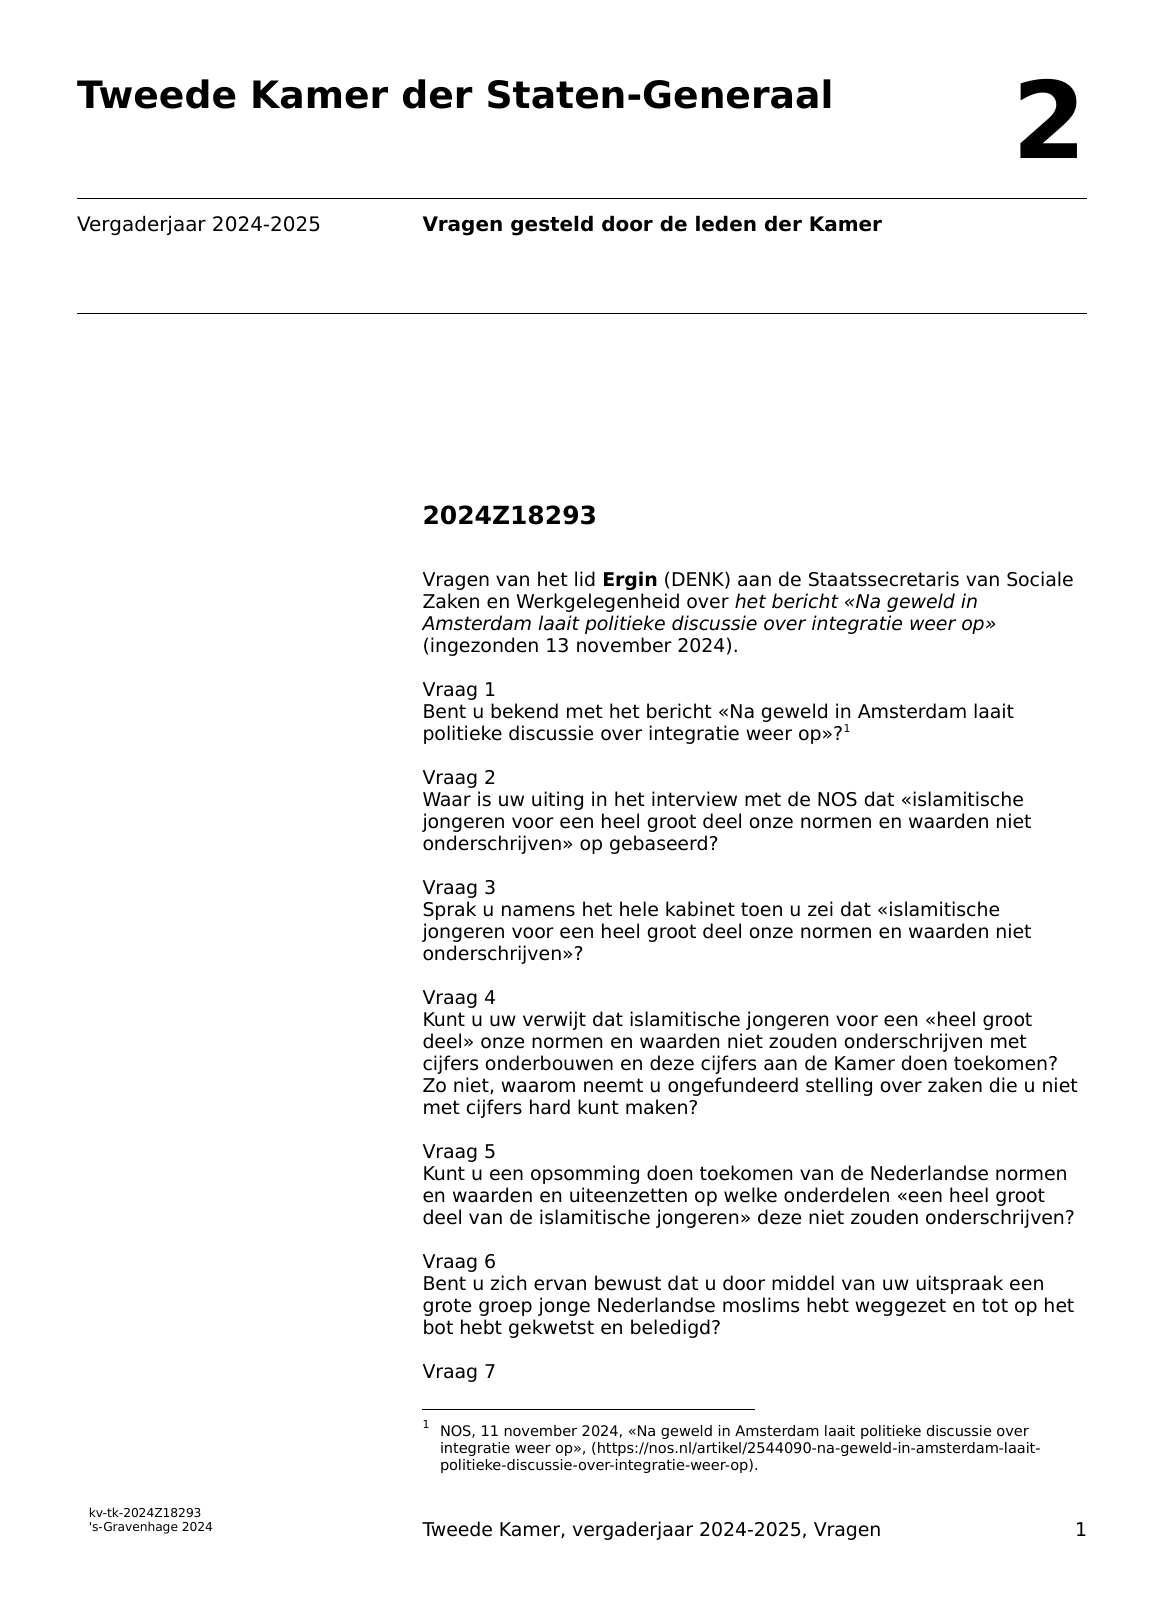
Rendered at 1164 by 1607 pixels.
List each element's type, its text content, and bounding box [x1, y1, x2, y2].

text Sprak u namens het hele kabinet toen u zei dat «islamitische jongeren voor een heel groot deel onze normen en waarden niet onderschrijven»? [422, 899, 1087, 965]
text Vraag 7 [422, 1361, 1087, 1383]
text Vraag 4 [422, 987, 1087, 1009]
text 's-Gravenhage 2024 [88, 1520, 323, 1534]
table_header 2 [886, 59, 1087, 198]
text Kunt u een opsomming doen toekomen van de Nederlandse normen en waarden en uiteenzetten op welke onderdelen «een heel groot deel van de islamitische jongeren» deze niet zouden onderschrijven? [422, 1163, 1087, 1229]
text Vraag 1 [422, 679, 1087, 701]
text Vraag 6 [422, 1251, 1087, 1273]
text Bent u bekend met het bericht «Na geweld in Amsterdam laait politieke discussie over integratie weer op»? [422, 701, 1087, 745]
text NOS, 11 november 2024, «Na geweld in Amsterdam laait politieke discussie over integratie weer op», (https://nos.nl/artikel/2544090-na-geweld-in-amsterdam-laait-politieke-discussie-over-integratie-weer-op). [422, 1418, 1087, 1474]
table_cell Vergaderjaar 2024-2025 [77, 199, 422, 313]
text Vragen van het lid Ergin (DENK) aan de Staatssecretaris van Sociale Zaken en Werkgelegenheid over het bericht «Na geweld in Amsterdam laait politieke discussie over integratie weer op» (ingezonden 13 november 2024). [422, 569, 1087, 657]
text Bent u zich ervan bewust dat u door middel van uw uitspraak een grote groep jonge Nederlandse moslims hebt weggezet en tot op het bot hebt gekwetst en beledigd? [422, 1273, 1087, 1339]
text Waar is uw uiting in het interview met de NOS dat «islamitische jongeren voor een heel groot deel onze normen en waarden niet onderschrijven» op gebaseerd? [422, 789, 1087, 855]
text kv-tk-2024Z18293 [88, 1506, 323, 1520]
table_cell Vragen gesteld door de leden der Kamer [422, 199, 1087, 313]
text Vraag 5 [422, 1141, 1087, 1163]
text 2024Z18293 [422, 501, 1087, 531]
text Vraag 3 [422, 877, 1087, 899]
text Vraag 2 [422, 767, 1087, 789]
text Kunt u uw verwijt dat islamitische jongeren voor een «heel groot deel» onze normen en waarden niet zouden onderschrijven met cijfers onderbouwen en deze cijfers aan de Kamer doen toekomen? Zo niet, waarom neemt u ongefundeerd stelling over zaken die u niet met cijfers hard kunt maken? [422, 1009, 1087, 1119]
table_header Tweede Kamer der Staten-Generaal [77, 59, 886, 198]
